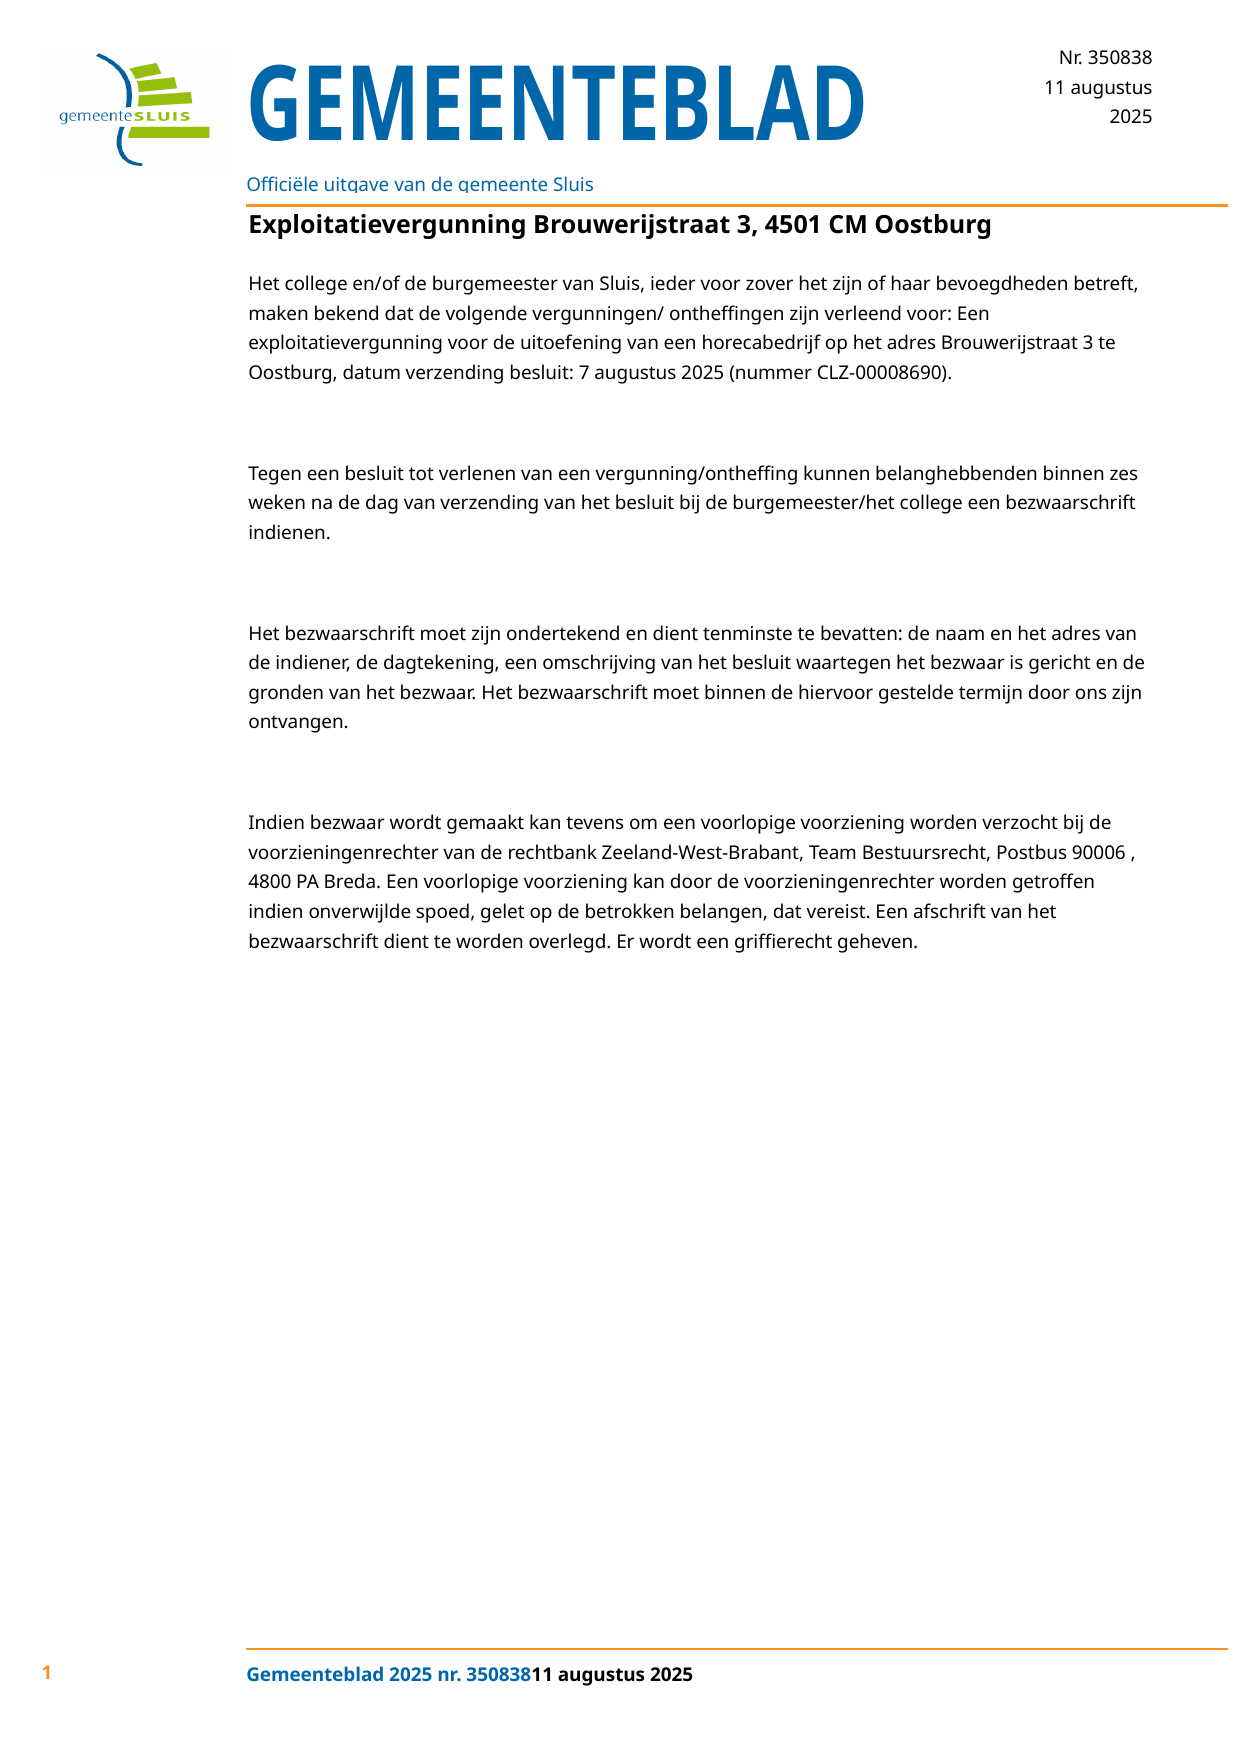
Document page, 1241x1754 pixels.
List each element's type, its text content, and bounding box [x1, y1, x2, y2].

text Exploitatievergunning Brouwerijstraat 3, 4501 CM Oostburg [248, 207, 1152, 241]
text Het bezwaarschrift moet zijn ondertekend en dient tenminste te bevatten: de naam en het adres van de indiener, de dagtekening, een omschrijving van het besluit waartegen het bezwaar is gericht en de gronden van het bezwaar. Het bezwaarschrift moet binnen de hiervoor gestelde termijn door ons zijn ontvangen. [248, 620, 1152, 734]
text Indien bezwaar wordt gemaakt kan tevens om een voorlopige voorziening worden verzocht bij de voorzieningenrechter van de rechtbank Zeeland-West-Brabant, Team Bestuursrecht, Postbus 90006 , 4800 PA Breda. Een voorlopige voorziening kan door de voorzieningenrechter worden getroffen indien onverwijlde spoed, gelet op de betrokken belangen, dat vereist. Een afschrift van het bezwaarschrift dient te worden overlegd. Er wordt een griffierecht geheven. [248, 809, 1152, 953]
text Het college en/of de burgemeester van Sluis, ieder voor zover het zijn of haar bevoegdheden betreft, maken bekend dat de volgende vergunningen/ ontheffingen zijn verleend voor: Een exploitatievergunning voor de uitoefening van een horecabedrijf op het adres Brouwerijstraat 3 te Oostburg, datum verzending besluit: 7 augustus 2025 (nummer CLZ-00008690). [248, 270, 1152, 385]
text Tegen een besluit tot verlenen van een vergunning/ontheffing kunnen belanghebbenden binnen zes weken na de dag van verzending van het besluit bij de burgemeester/het college een bezwaarschrift indienen. [248, 460, 1152, 545]
picture [41, 47, 231, 172]
